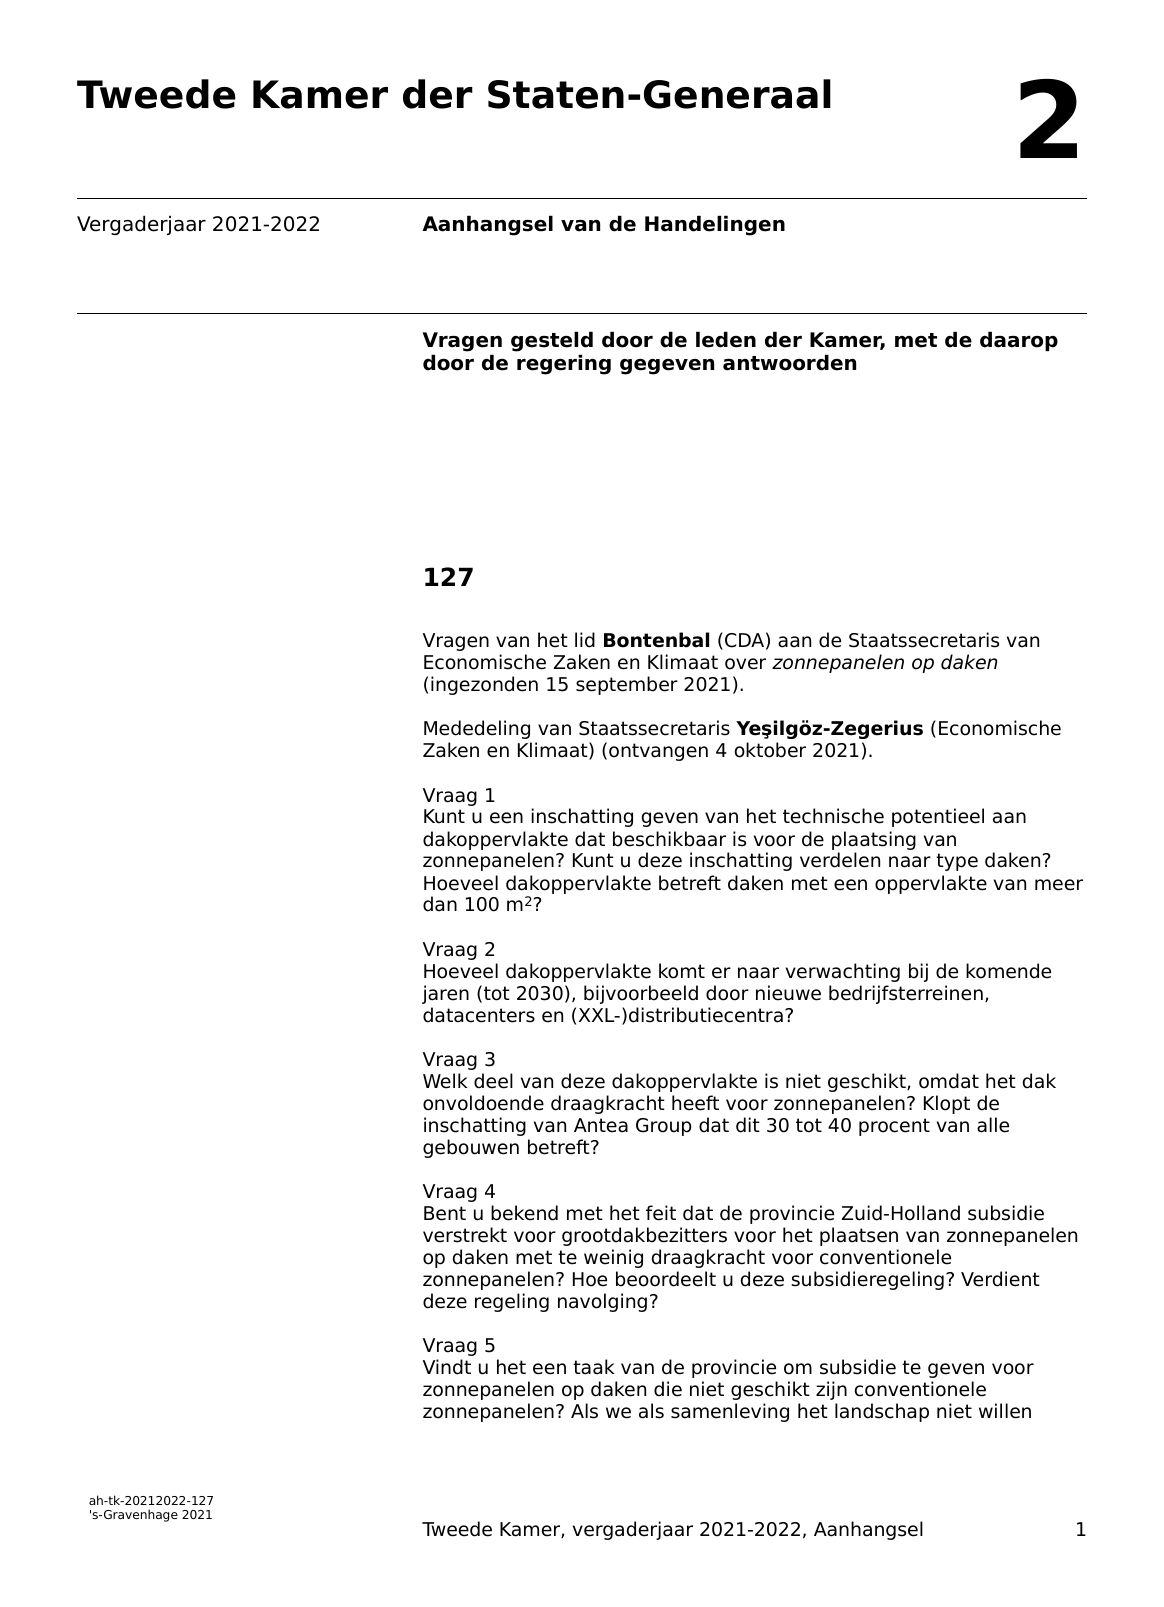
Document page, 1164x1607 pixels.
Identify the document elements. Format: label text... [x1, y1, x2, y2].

text Vraag 4 [422, 1181, 1087, 1203]
text Bent u bekend met het feit dat de provincie Zuid-Holland subsidie verstrekt voor grootdakbezitters voor het plaatsen van zonnepanelen op daken met te weinig draagkracht voor conventionele zonnepanelen? Hoe beoordeelt u deze subsidieregeling? Verdient deze regeling navolging? [422, 1203, 1087, 1313]
text Vraag 2 [422, 938, 1087, 961]
text 's-Gravenhage 2021 [88, 1508, 323, 1522]
text Hoeveel dakoppervlakte komt er naar verwachting bij de komende jaren (tot 2030), bijvoorbeeld door nieuwe bedrijfsterreinen, datacenters en (XXL-)distributiecentra? [422, 961, 1087, 1026]
text Vraag 5 [422, 1335, 1087, 1357]
text Vragen van het lid Bontenbal (CDA) aan de Staatssecretaris van Economische Zaken en Klimaat over zonnepanelen op daken (ingezonden 15 september 2021). [422, 630, 1087, 696]
text 127 [422, 563, 1087, 592]
table_header Tweede Kamer der Staten-Generaal [77, 59, 886, 198]
text Kunt u een inschatting geven van het technische potentieel aan dakoppervlakte dat beschikbaar is voor de plaatsing van zonnepanelen? Kunt u deze inschatting verdelen naar type daken? Hoeveel dakoppervlakte betreft daken met een oppervlakte van meer dan 100 m2? [422, 806, 1087, 916]
table_header 2 [886, 59, 1087, 198]
text Vraag 1 [422, 784, 1087, 806]
table_cell Vragen gesteld door de leden der Kamer, met de daarop door de regering gegeven antwoorden [422, 314, 1087, 375]
text Vindt u het een taak van de provincie om subsidie te geven voor zonnepanelen op daken die niet geschikt zijn conventionele zonnepanelen? Als we als samenleving het landschap niet willen [422, 1357, 1087, 1423]
table_cell Aanhangsel van de Handelingen [422, 199, 1087, 313]
table_cell [77, 314, 422, 375]
text Mededeling van Staatssecretaris Yeşilgöz-Zegerius (Economische Zaken en Klimaat) (ontvangen 4 oktober 2021). [422, 718, 1087, 762]
text ah-tk-20212022-127 [88, 1494, 323, 1508]
table_cell Vergaderjaar 2021-2022 [77, 199, 422, 313]
text Welk deel van deze dakoppervlakte is niet geschikt, omdat het dak onvoldoende draagkracht heeft voor zonnepanelen? Klopt de inschatting van Antea Group dat dit 30 tot 40 procent van alle gebouwen betreft? [422, 1071, 1087, 1158]
text Vraag 3 [422, 1049, 1087, 1071]
